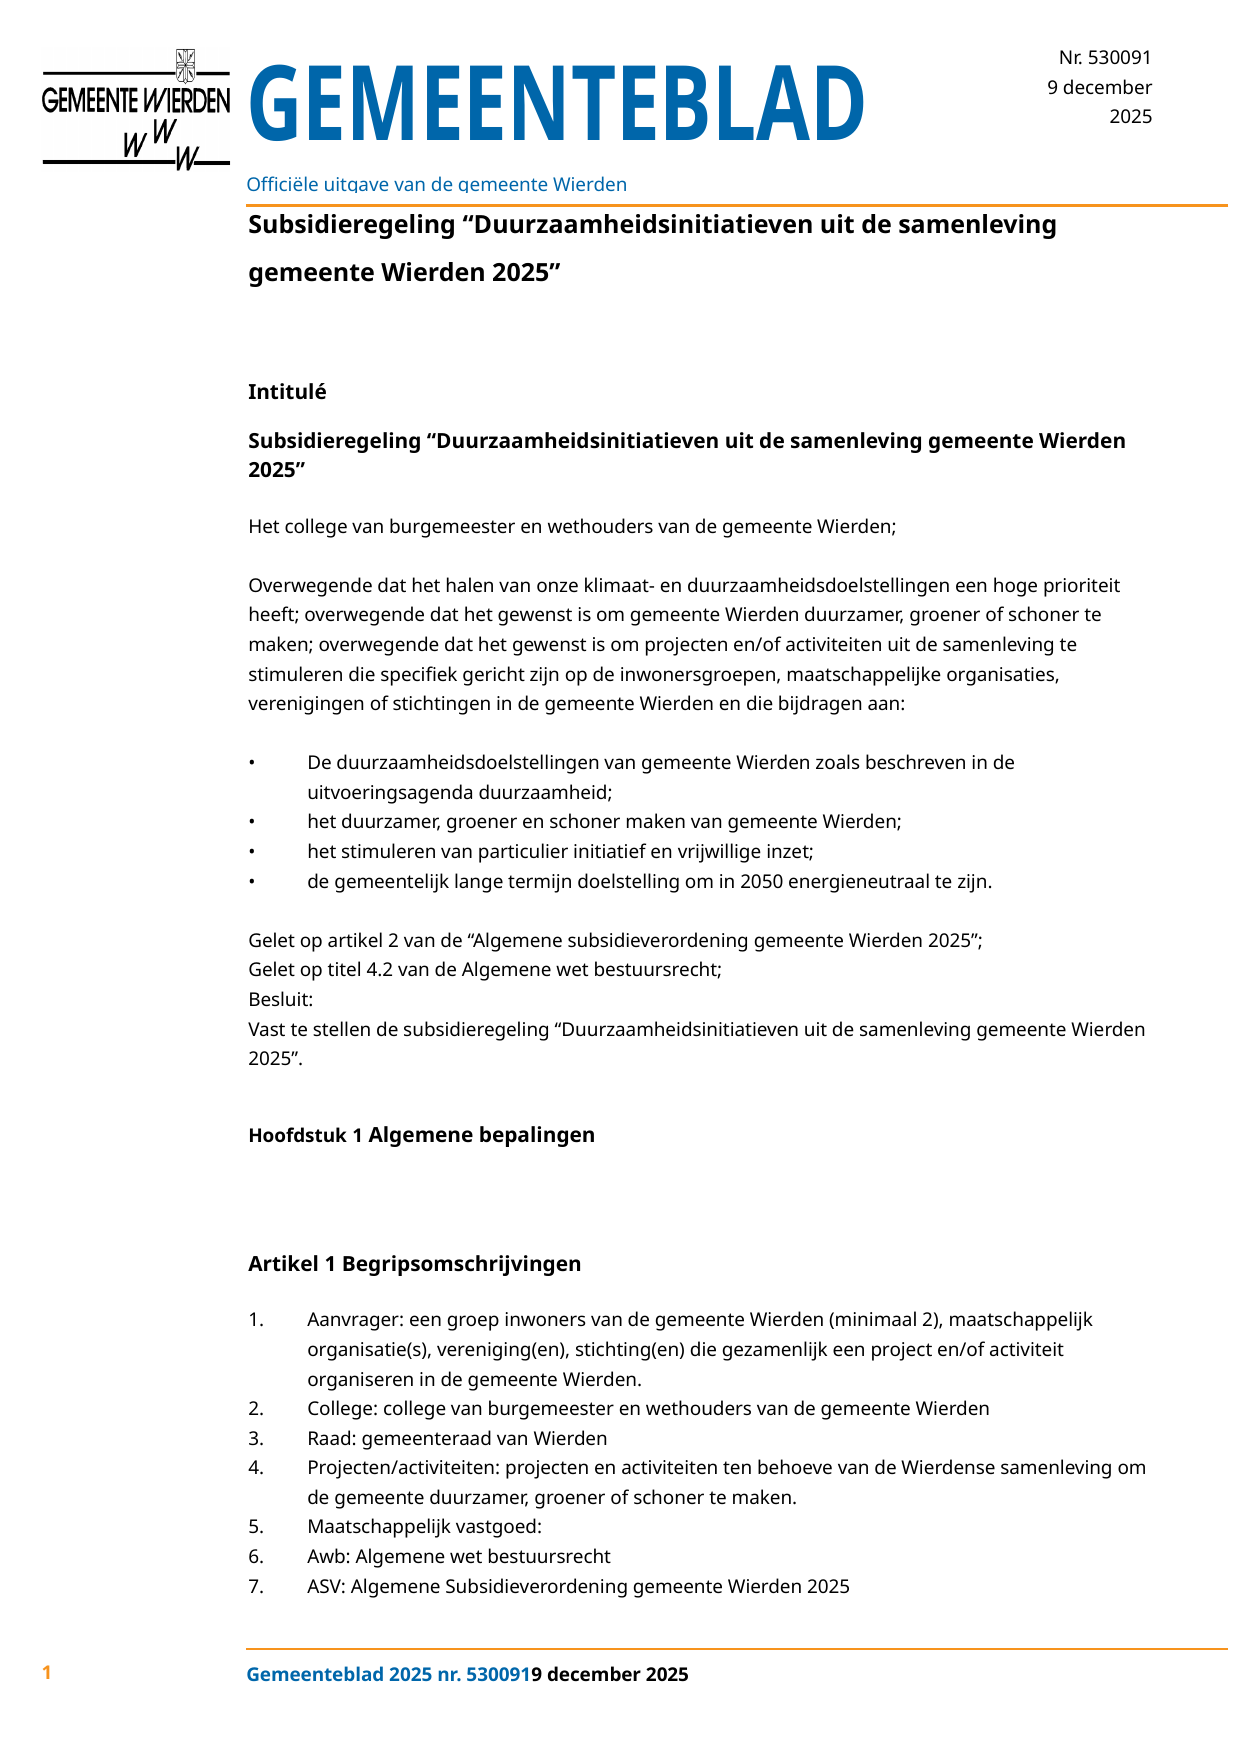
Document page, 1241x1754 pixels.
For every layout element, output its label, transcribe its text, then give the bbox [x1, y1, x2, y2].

text Besluit: [248, 986, 1152, 1012]
list Awb: Algemene wet bestuursrecht [248, 1543, 1152, 1569]
list ASV: Algemene Subsidieverordening gemeente Wierden 2025 [248, 1573, 1152, 1599]
text Intitulé [248, 377, 1152, 406]
text Gelet op artikel 2 van de “Algemene subsidieverordening gemeente Wierden 2025”; [248, 927, 1152, 953]
list Maatschappelijk vastgoed: [248, 1514, 1152, 1539]
text Subsidieregeling “Duurzaamheidsinitiatieven uit de samenleving gemeente Wierden 2025” [248, 426, 1152, 483]
text Vast te stellen de subsidieregeling “Duurzaamheidsinitiatieven uit de samenleving gemeente Wierden 2025”. [248, 1016, 1152, 1071]
list Raad: gemeenteraad van Wierden [248, 1425, 1152, 1451]
list De duurzaamheidsdoelstellingen van gemeente Wierden zoals beschreven in de uitvoeringsagenda duurzaamheid; [248, 749, 1152, 805]
list het stimuleren van particulier initiatief en vrijwillige inzet; [248, 838, 1152, 864]
list College: college van burgemeester en wethouders van de gemeente Wierden [248, 1395, 1152, 1421]
text Subsidieregeling “Duurzaamheidsinitiatieven uit de samenleving gemeente Wierden 2025” [248, 207, 1152, 288]
list de gemeentelijk lange termijn doelstelling om in 2050 energieneutraal te zijn. [248, 868, 1152, 893]
list het duurzamer, groener en schoner maken van gemeente Wierden; [248, 809, 1152, 834]
text Overwegende dat het halen van onze klimaat- en duurzaamheidsdoelstellingen een hoge prioriteit heeft; overwegende dat het gewenst is om gemeente Wierden duurzamer, groener of schoner te maken; overwegende dat het gewenst is om projecten en/of activiteiten uit de samenleving te stimuleren die specifiek gericht zijn op de inwonersgroepen, maatschappelijke organisaties, verenigingen of stichtingen in de gemeente Wierden en die bijdragen aan: [248, 572, 1152, 716]
list Projecten/activiteiten: projecten en activiteiten ten behoeve van de Wierdense samenleving om de gemeente duurzamer, groener of schoner te maken. [248, 1454, 1152, 1510]
text Hoofdstuk 1 Algemene bepalingen [248, 1121, 1152, 1149]
text Gelet op titel 4.2 van de Algemene wet bestuursrecht; [248, 957, 1152, 982]
text Artikel 1 Begripsomschrijvingen [248, 1249, 1152, 1277]
list Aanvrager: een groep inwoners van de gemeente Wierden (minimaal 2), maatschappelijk organisatie(s), vereniging(en), stichting(en) die gezamenlijk een project en/of activiteit organiseren in de gemeente Wierden. [248, 1307, 1152, 1392]
picture [41, 47, 231, 172]
text Het college van burgemeester en wethouders van de gemeente Wierden; [248, 513, 1152, 538]
